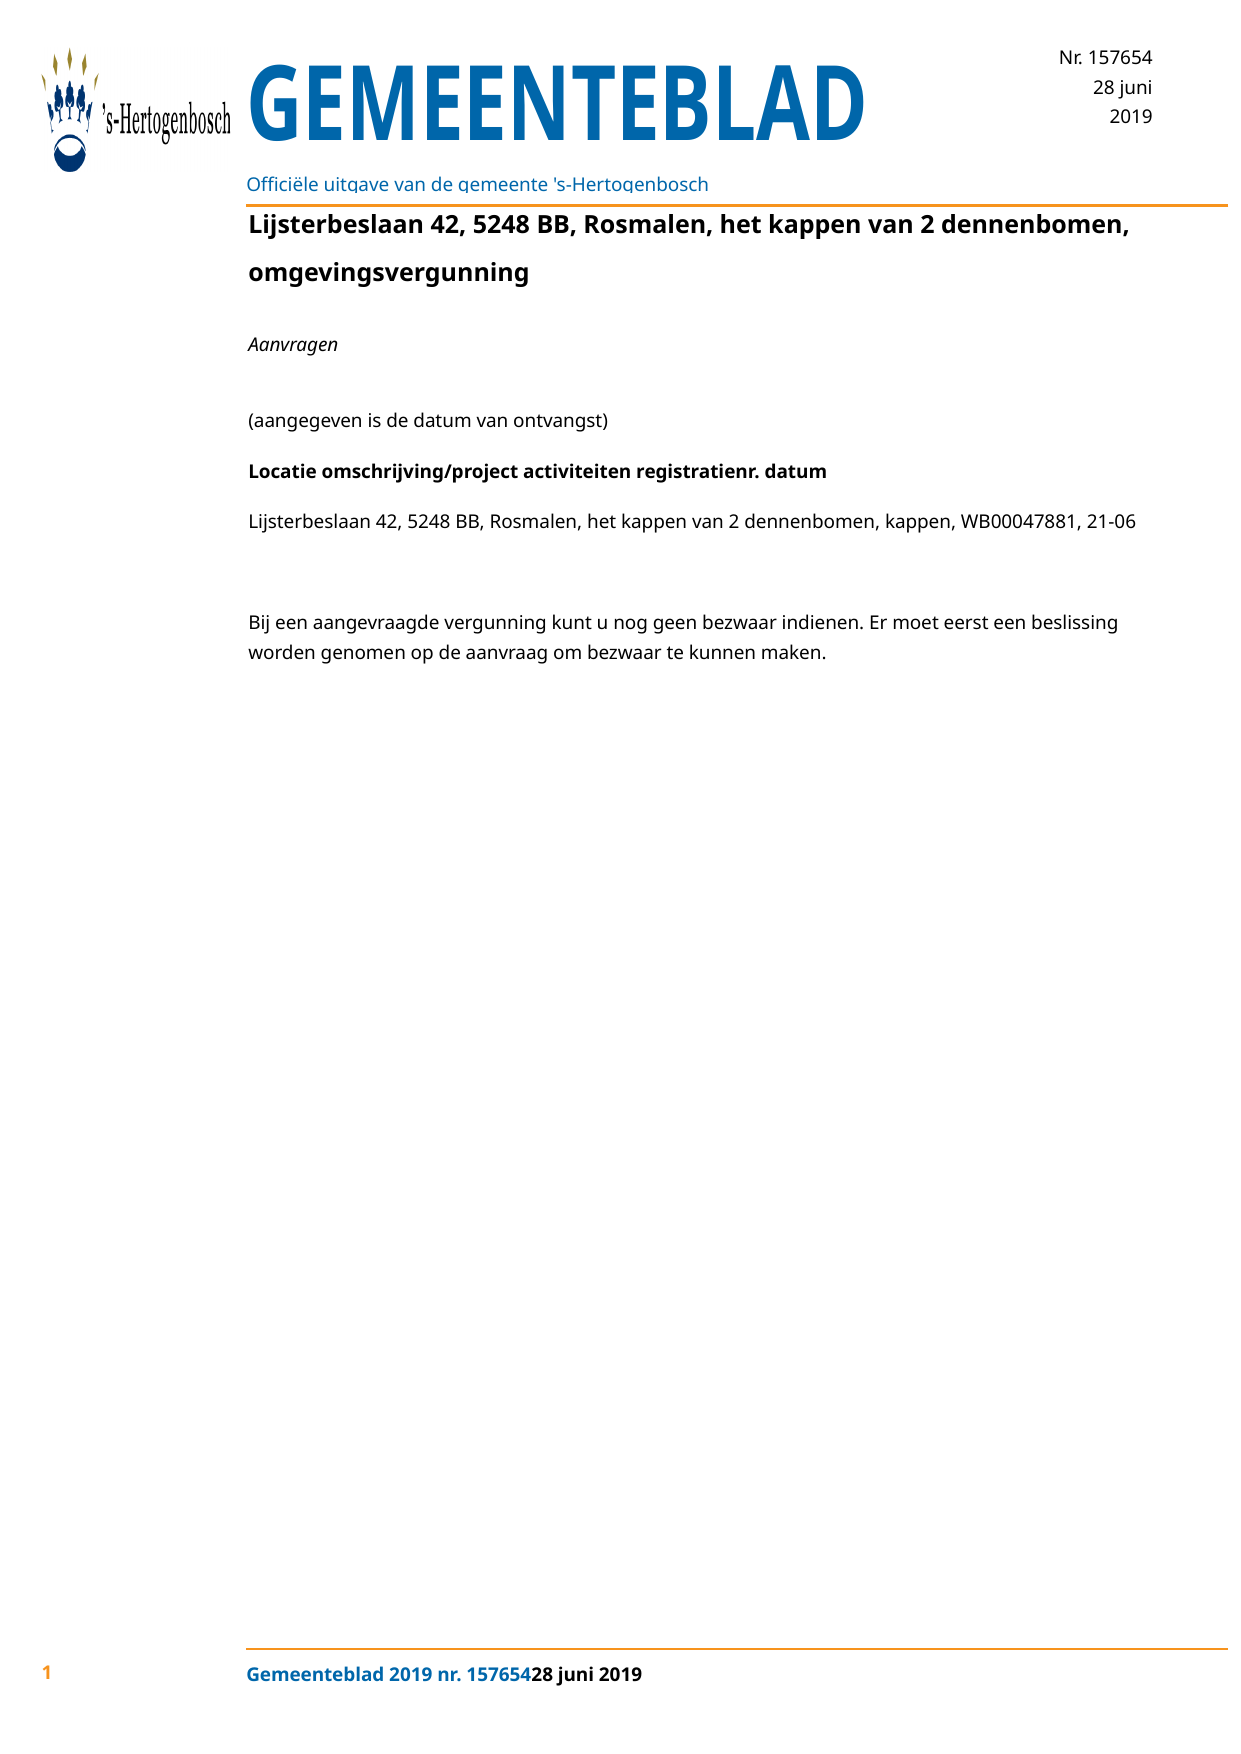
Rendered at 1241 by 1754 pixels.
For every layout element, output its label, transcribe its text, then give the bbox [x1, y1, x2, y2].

text Lijsterbeslaan 42, 5248 BB, Rosmalen, het kappen van 2 dennenbomen, kappen, WB00047881, 21-06 [248, 508, 1152, 534]
picture [41, 47, 231, 172]
text Aanvragen [248, 331, 1152, 357]
text Locatie omschrijving/project activiteiten registratienr. datum [248, 458, 1152, 484]
text Lijsterbeslaan 42, 5248 BB, Rosmalen, het kappen van 2 dennenbomen, omgevingsvergunning [248, 207, 1152, 288]
text (aangegeven is de datum van ontvangst) [248, 408, 1152, 433]
text Bij een aangevraagde vergunning kunt u nog geen bezwaar indienen. Er moet eerst een beslissing worden genomen op de aanvraag om bezwaar te kunnen maken. [248, 609, 1152, 664]
